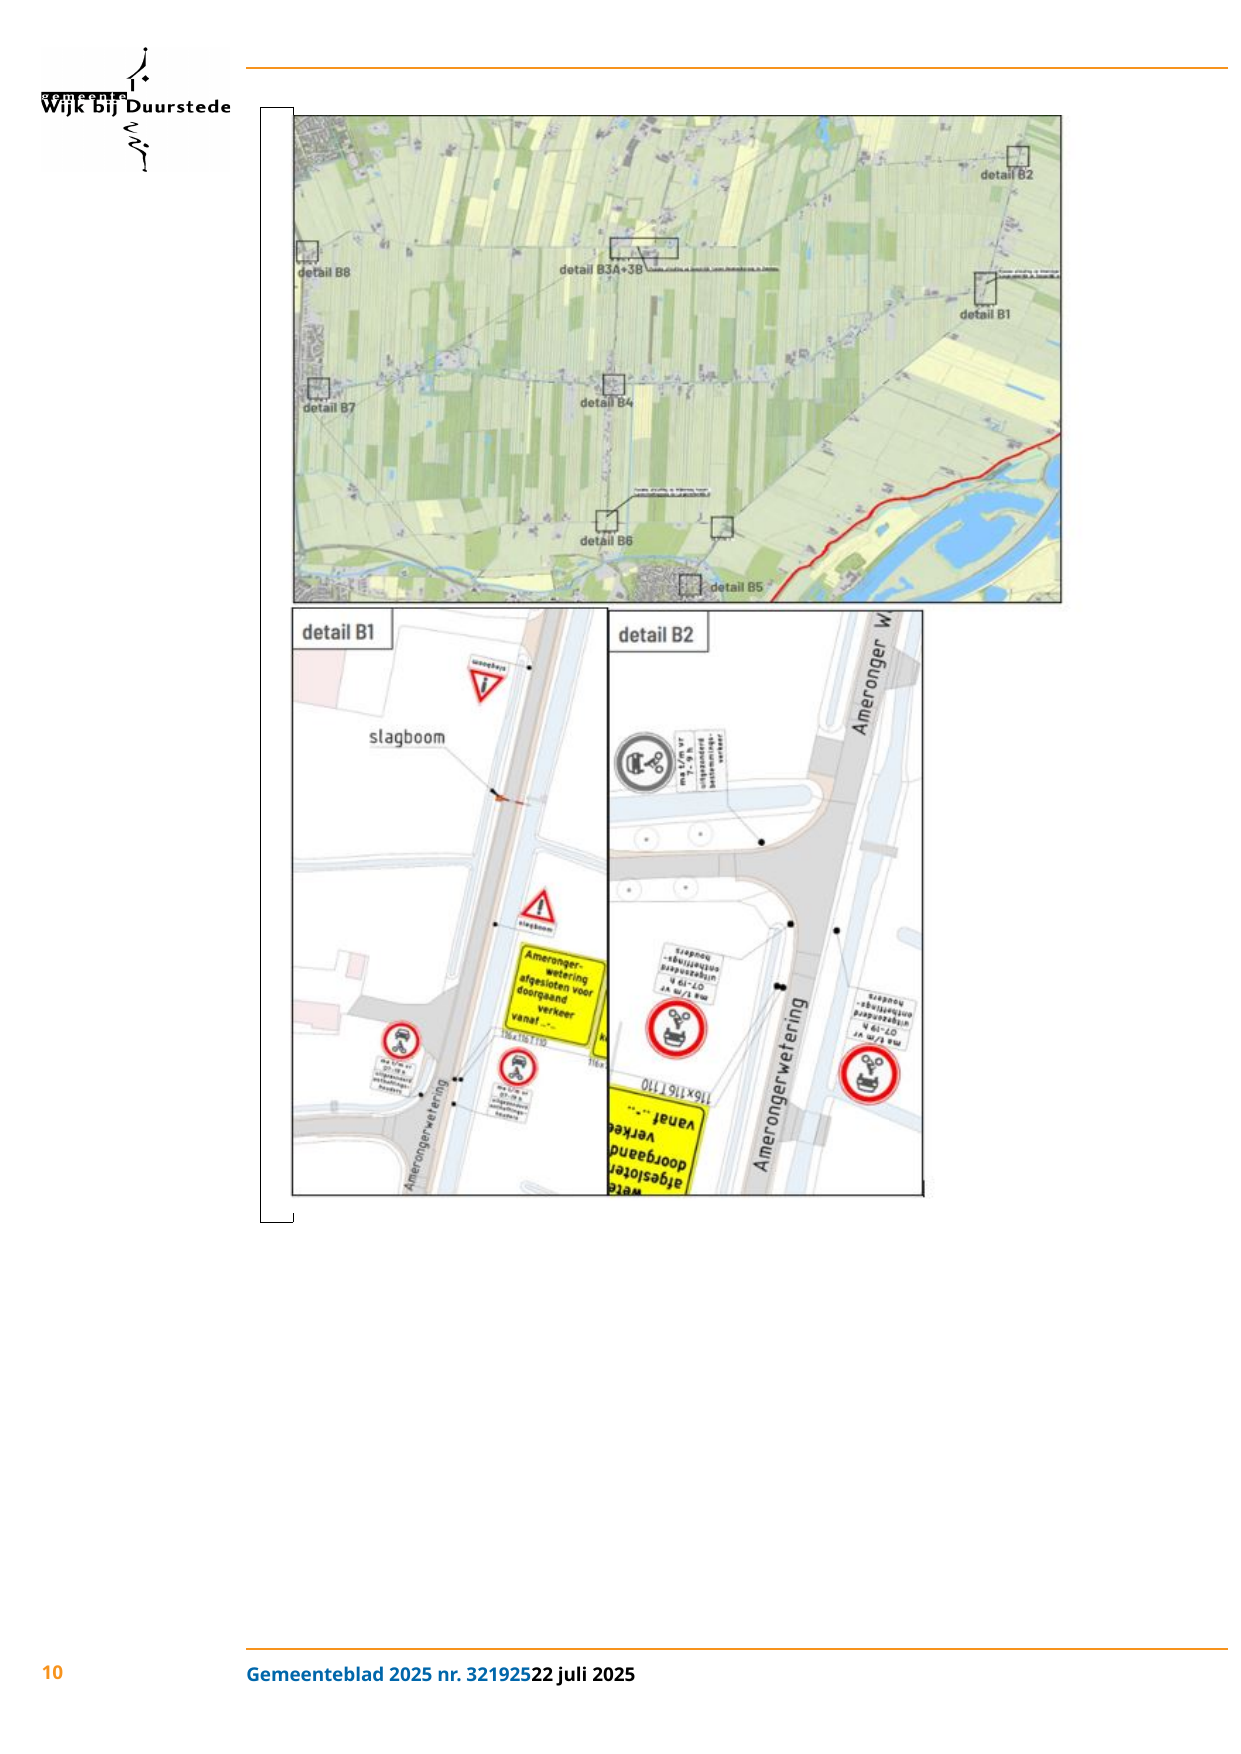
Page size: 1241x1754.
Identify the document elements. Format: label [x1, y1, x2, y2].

picture [268, 115, 1155, 1213]
picture [41, 47, 231, 172]
